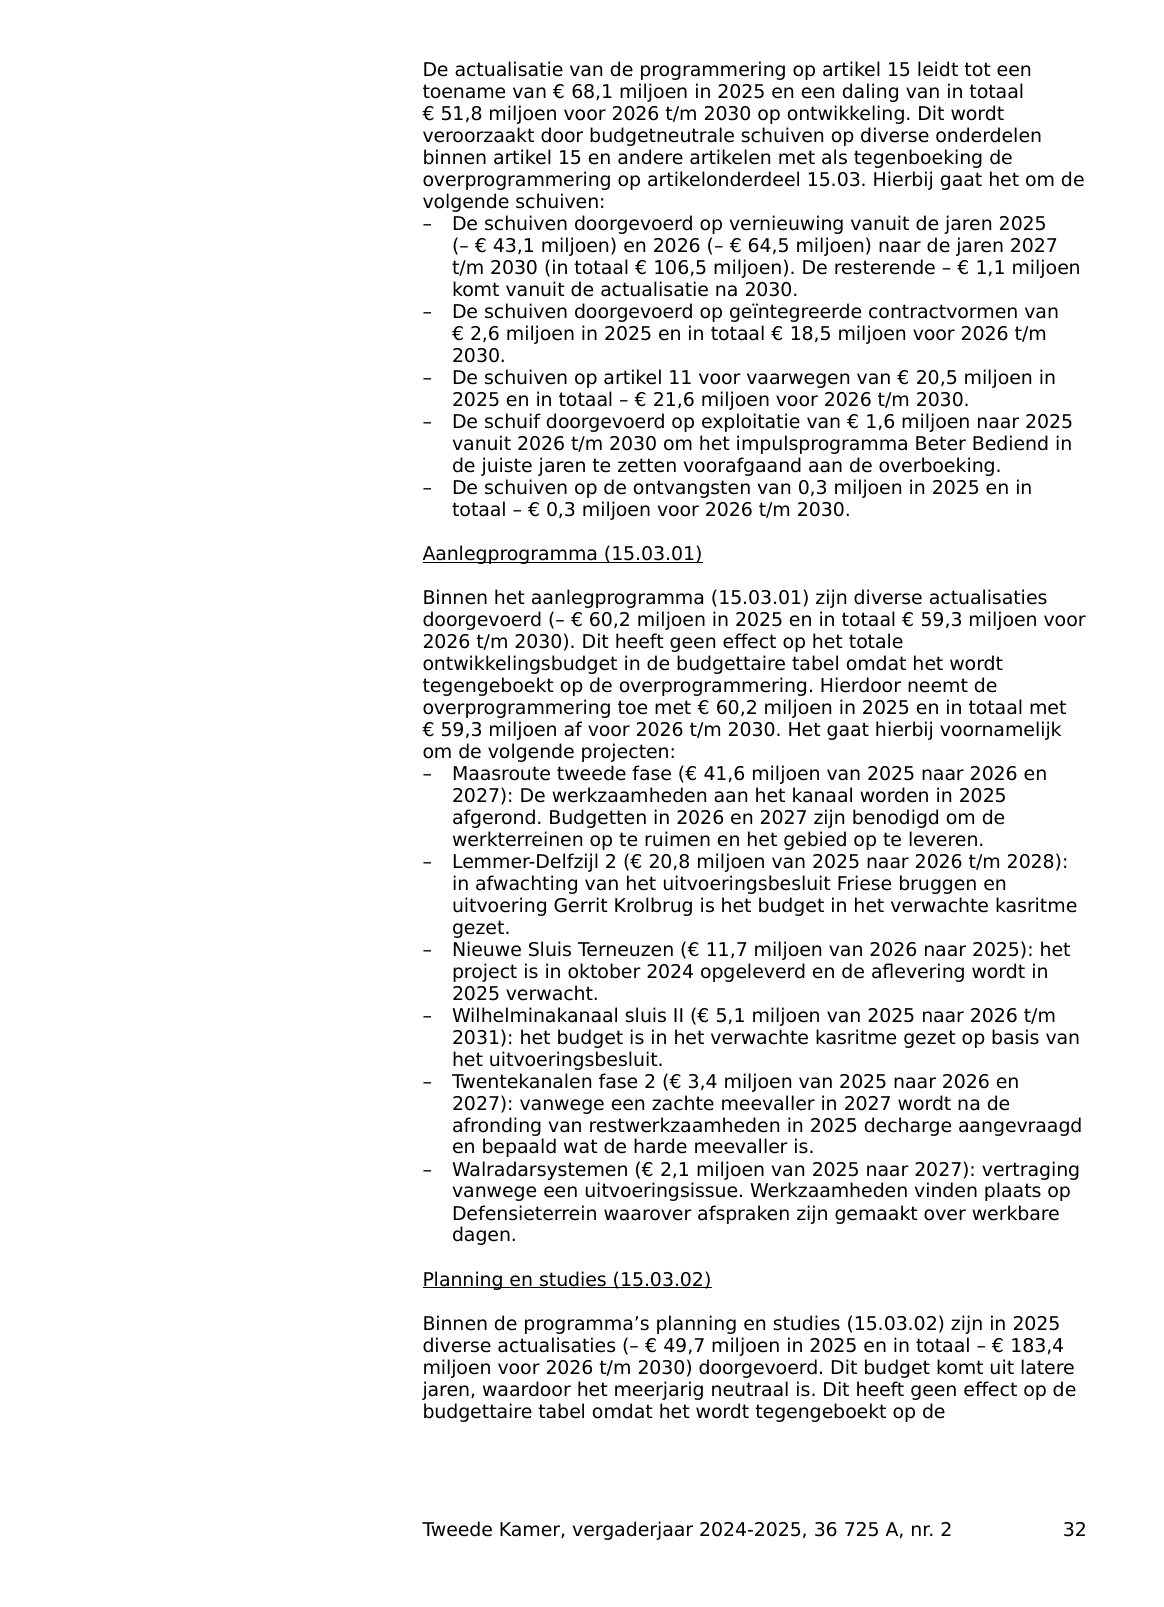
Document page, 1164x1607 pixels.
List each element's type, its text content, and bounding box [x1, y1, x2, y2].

text – Nieuwe Sluis Terneuzen (€ 11,7 miljoen van 2026 naar 2025): het project is in oktober 2024 opgeleverd en de aflevering wordt in 2025 verwacht. [422, 939, 1087, 1004]
subtitle Aanlegprogramma (15.03.01) [422, 543, 1087, 565]
text – Lemmer-Delfzijl 2 (€ 20,8 miljoen van 2025 naar 2026 t/m 2028): in afwachting van het uitvoeringsbesluit Friese bruggen en uitvoering Gerrit Krolbrug is het budget in het verwachte kasritme gezet. [422, 851, 1087, 939]
text – De schuiven op artikel 11 voor vaarwegen van € 20,5 miljoen in 2025 en in totaal – € 21,6 miljoen voor 2026 t/m 2030. [422, 367, 1087, 411]
text – Wilhelminakanaal sluis II (€ 5,1 miljoen van 2025 naar 2026 t/m 2031): het budget is in het verwachte kasritme gezet op basis van het uitvoeringsbesluit. [422, 1004, 1087, 1071]
text – De schuif doorgevoerd op exploitatie van € 1,6 miljoen naar 2025 vanuit 2026 t/m 2030 om het impulsprogramma Beter Bediend in de juiste jaren te zetten voorafgaand aan de overboeking. [422, 411, 1087, 477]
text – Walradarsystemen (€ 2,1 miljoen van 2025 naar 2027): vertraging vanwege een uitvoeringsissue. Werkzaamheden vinden plaats op Defensieterrein waarover afspraken zijn gemaakt over werkbare dagen. [422, 1158, 1087, 1246]
text – De schuiven doorgevoerd op geïntegreerde contractvormen van € 2,6 miljoen in 2025 en in totaal € 18,5 miljoen voor 2026 t/m 2030. [422, 301, 1087, 367]
text Binnen het aanlegprogramma (15.03.01) zijn diverse actualisaties doorgevoerd (– € 60,2 miljoen in 2025 en in totaal € 59,3 miljoen voor 2026 t/m 2030). Dit heeft geen effect op het totale ontwikkelingsbudget in de budgettaire tabel omdat het wordt tegengeboekt op de overprogrammering. Hierdoor neemt de overprogrammering toe met € 60,2 miljoen in 2025 en in totaal met € 59,3 miljoen af voor 2026 t/m 2030. Het gaat hierbij voornamelijk om de volgende projecten: [422, 587, 1087, 763]
text – De schuiven doorgevoerd op vernieuwing vanuit de jaren 2025 (– € 43,1 miljoen) en 2026 (– € 64,5 miljoen) naar de jaren 2027 t/m 2030 (in totaal € 106,5 miljoen). De resterende – € 1,1 miljoen komt vanuit de actualisatie na 2030. [422, 213, 1087, 301]
text – Twentekanalen fase 2 (€ 3,4 miljoen van 2025 naar 2026 en 2027): vanwege een zachte meevaller in 2027 wordt na de afronding van restwerkzaamheden in 2025 decharge aangevraagd en bepaald wat de harde meevaller is. [422, 1071, 1087, 1158]
text De actualisatie van de programmering op artikel 15 leidt tot een toename van € 68,1 miljoen in 2025 en een daling van in totaal € 51,8 miljoen voor 2026 t/m 2030 op ontwikkeling. Dit wordt veroorzaakt door budgetneutrale schuiven op diverse onderdelen binnen artikel 15 en andere artikelen met als tegenboeking de overprogrammering op artikelonderdeel 15.03. Hierbij gaat het om de volgende schuiven: [422, 59, 1087, 213]
text – De schuiven op de ontvangsten van 0,3 miljoen in 2025 en in totaal – € 0,3 miljoen voor 2026 t/m 2030. [422, 477, 1087, 521]
text – Maasroute tweede fase (€ 41,6 miljoen van 2025 naar 2026 en 2027): De werkzaamheden aan het kanaal worden in 2025 afgerond. Budgetten in 2026 en 2027 zijn benodigd om de werkterreinen op te ruimen en het gebied op te leveren. [422, 763, 1087, 851]
text Binnen de programma’s planning en studies (15.03.02) zijn in 2025 diverse actualisaties (– € 49,7 miljoen in 2025 en in totaal – € 183,4 miljoen voor 2026 t/m 2030) doorgevoerd. Dit budget komt uit latere jaren, waardoor het meerjarig neutraal is. Dit heeft geen effect op de budgettaire tabel omdat het wordt tegengeboekt op de [422, 1313, 1087, 1423]
subtitle Planning en studies (15.03.02) [422, 1268, 1087, 1291]
